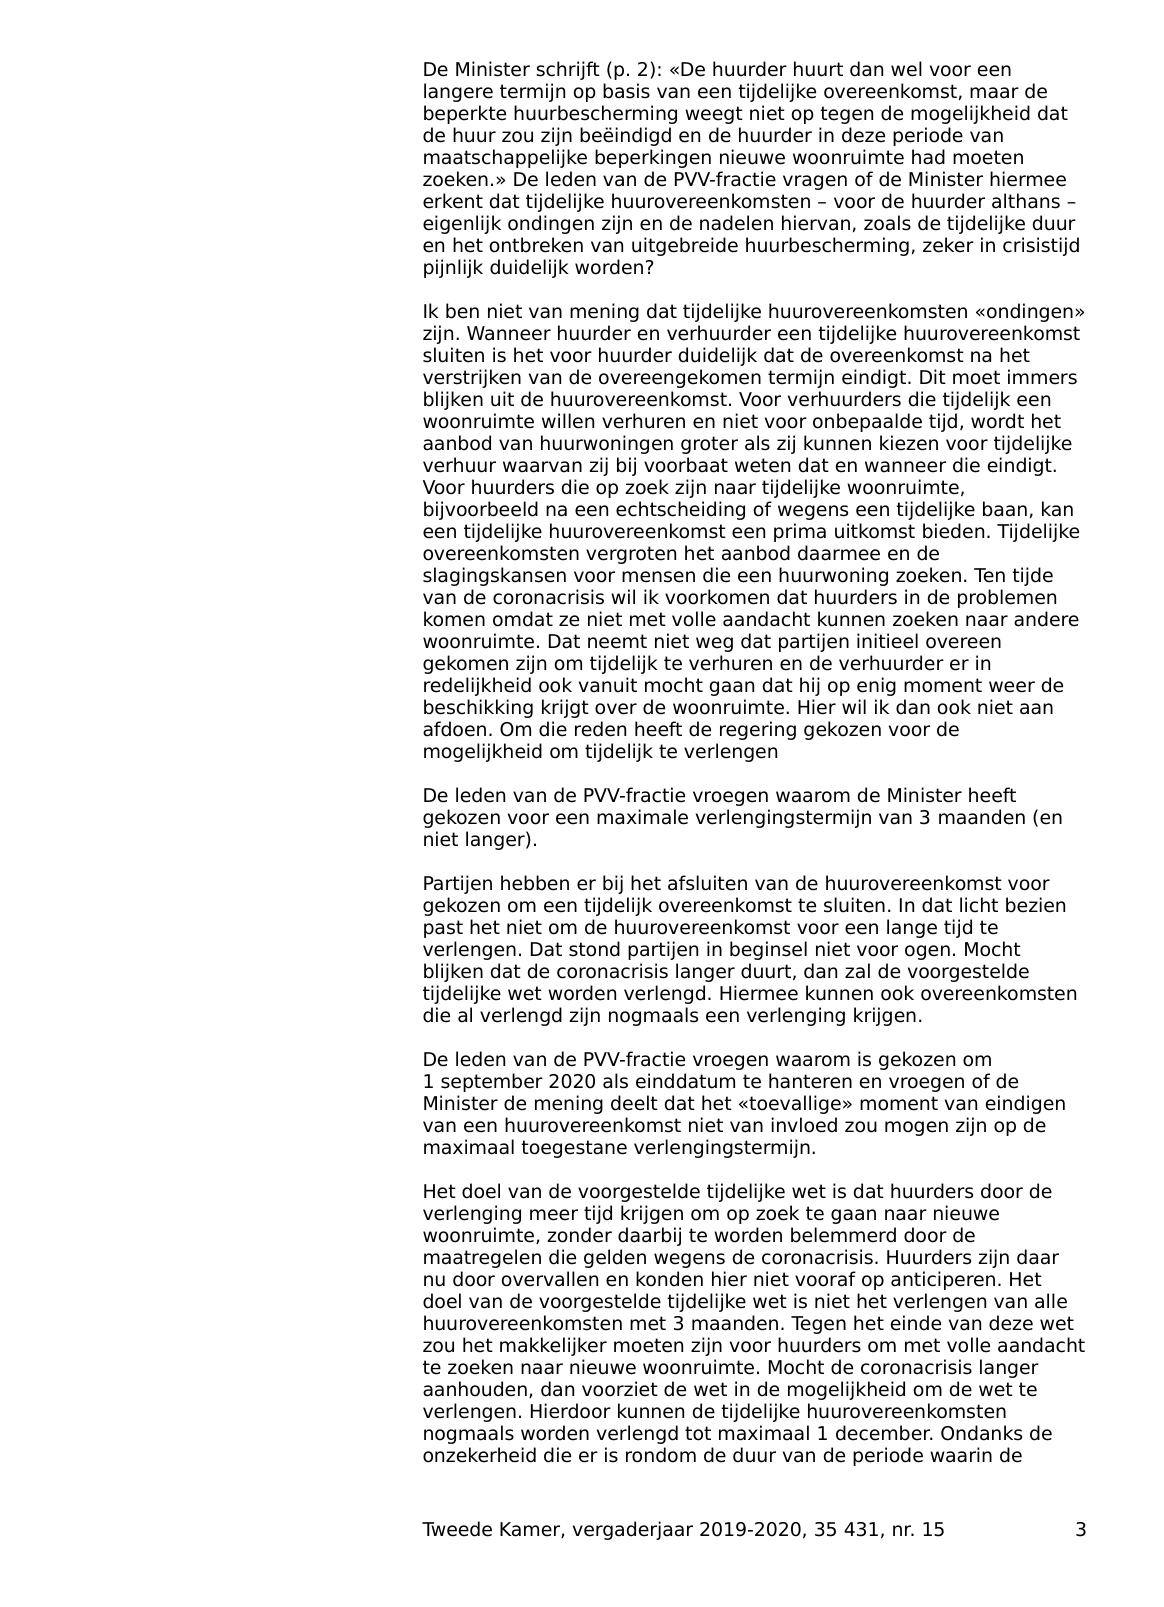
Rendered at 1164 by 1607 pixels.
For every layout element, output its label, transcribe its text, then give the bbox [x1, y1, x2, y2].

text Het doel van de voorgestelde tijdelijke wet is dat huurders door de verlenging meer tijd krijgen om op zoek te gaan naar nieuwe woonruimte, zonder daarbij te worden belemmerd door de maatregelen die gelden wegens de coronacrisis. Huurders zijn daar nu door overvallen en konden hier niet vooraf op anticiperen. Het doel van de voorgestelde tijdelijke wet is niet het verlengen van alle huurovereenkomsten met 3 maanden. Tegen het einde van deze wet zou het makkelijker moeten zijn voor huurders om met volle aandacht te zoeken naar nieuwe woonruimte. Mocht de coronacrisis langer aanhouden, dan voorziet de wet in de mogelijkheid om de wet te verlengen. Hierdoor kunnen de tijdelijke huurovereenkomsten nogmaals worden verlengd tot maximaal 1 december. Ondanks de onzekerheid die er is rondom de duur van de periode waarin de [422, 1181, 1087, 1467]
text Ik ben niet van mening dat tijdelijke huurovereenkomsten «ondingen» zijn. Wanneer huurder en verhuurder een tijdelijke huurovereenkomst sluiten is het voor huurder duidelijk dat de overeenkomst na het verstrijken van de overeengekomen termijn eindigt. Dit moet immers blijken uit de huurovereenkomst. Voor verhuurders die tijdelijk een woonruimte willen verhuren en niet voor onbepaalde tijd, wordt het aanbod van huurwoningen groter als zij kunnen kiezen voor tijdelijke verhuur waarvan zij bij voorbaat weten dat en wanneer die eindigt. Voor huurders die op zoek zijn naar tijdelijke woonruimte, bijvoorbeeld na een echtscheiding of wegens een tijdelijke baan, kan een tijdelijke huurovereenkomst een prima uitkomst bieden. Tijdelijke overeenkomsten vergroten het aanbod daarmee en de slagingskansen voor mensen die een huurwoning zoeken. Ten tijde van de coronacrisis wil ik voorkomen dat huurders in de problemen komen omdat ze niet met volle aandacht kunnen zoeken naar andere woonruimte. Dat neemt niet weg dat partijen initieel overeen gekomen zijn om tijdelijk te verhuren en de verhuurder er in redelijkheid ook vanuit mocht gaan dat hij op enig moment weer de beschikking krijgt over de woonruimte. Hier wil ik dan ook niet aan afdoen. Om die reden heeft de regering gekozen voor de mogelijkheid om tijdelijk te verlengen [422, 301, 1087, 763]
text De leden van de PVV-fractie vroegen waarom is gekozen om 1 september 2020 als einddatum te hanteren en vroegen of de Minister de mening deelt dat het «toevallige» moment van eindigen van een huurovereenkomst niet van invloed zou mogen zijn op de maximaal toegestane verlengingstermijn. [422, 1049, 1087, 1159]
text De Minister schrijft (p. 2): «De huurder huurt dan wel voor een langere termijn op basis van een tijdelijke overeenkomst, maar de beperkte huurbescherming weegt niet op tegen de mogelijkheid dat de huur zou zijn beëindigd en de huurder in deze periode van maatschappelijke beperkingen nieuwe woonruimte had moeten zoeken.» De leden van de PVV-fractie vragen of de Minister hiermee erkent dat tijdelijke huurovereenkomsten – voor de huurder althans – eigenlijk ondingen zijn en de nadelen hiervan, zoals de tijdelijke duur en het ontbreken van uitgebreide huurbescherming, zeker in crisistijd pijnlijk duidelijk worden? [422, 59, 1087, 279]
text Partijen hebben er bij het afsluiten van de huurovereenkomst voor gekozen om een tijdelijk overeenkomst te sluiten. In dat licht bezien past het niet om de huurovereenkomst voor een lange tijd te verlengen. Dat stond partijen in beginsel niet voor ogen. Mocht blijken dat de coronacrisis langer duurt, dan zal de voorgestelde tijdelijke wet worden verlengd. Hiermee kunnen ook overeenkomsten die al verlengd zijn nogmaals een verlenging krijgen. [422, 873, 1087, 1027]
text De leden van de PVV-fractie vroegen waarom de Minister heeft gekozen voor een maximale verlengingstermijn van 3 maanden (en niet langer). [422, 785, 1087, 851]
